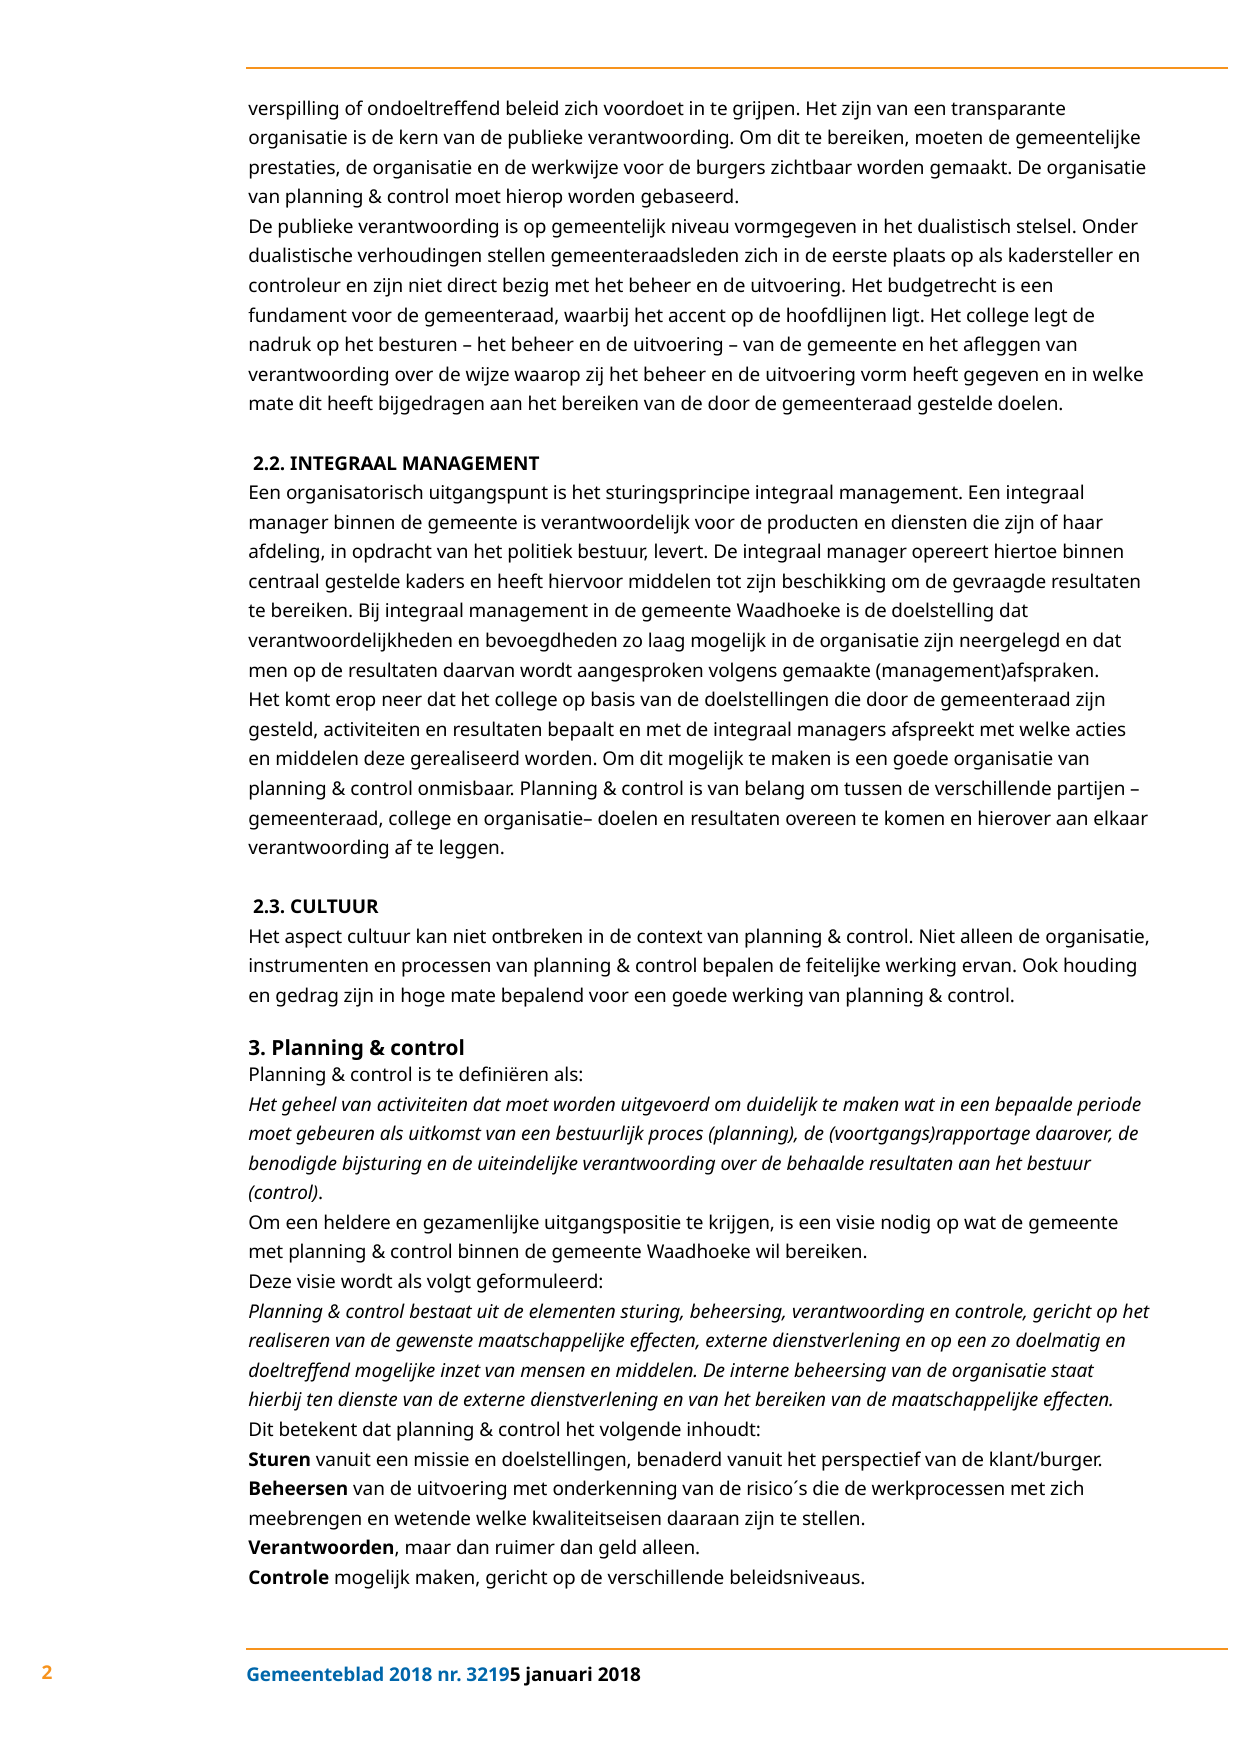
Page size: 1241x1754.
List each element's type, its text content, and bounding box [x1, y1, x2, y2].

text Het aspect cultuur kan niet ontbreken in de context van planning & control. Niet alleen de organisatie, instrumenten en processen van planning & control bepalen de feitelijke werking ervan. Ook houding en gedrag zijn in hoge mate bepalend voor een goede werking van planning & control. [248, 923, 1152, 1008]
text Planning & control is te definiëren als: [248, 1061, 1152, 1087]
text Dit betekent dat planning & control het volgende inhoudt: [248, 1416, 1152, 1442]
text 2.3. CULTUUR [248, 893, 1152, 919]
text 2.2. INTEGRAAL MANAGEMENT [248, 450, 1152, 476]
text Om een heldere en gezamenlijke uitgangspositie te krijgen, is een visie nodig op wat de gemeente met planning & control binnen de gemeente Waadhoeke wil bereiken. [248, 1209, 1152, 1264]
picture [41, 47, 231, 172]
text Planning & control bestaat uit de elementen sturing, beheersing, verantwoording en controle, gericht op het realiseren van de gewenste maatschappelijke effecten, externe dienstverlening en op een zo doelmatig en doeltreffend mogelijke inzet van mensen en middelen. De interne beheersing van de organisatie staat hierbij ten dienste van de externe dienstverlening en van het bereiken van de maatschappelijke effecten. [248, 1298, 1152, 1412]
text verspilling of ondoeltreffend beleid zich voordoet in te grijpen. Het zijn van een transparante organisatie is de kern van de publieke verantwoording. Om dit te bereiken, moeten de gemeentelijke prestaties, de organisatie en de werkwijze voor de burgers zichtbaar worden gemaakt. De organisatie van planning & control moet hierop worden gebaseerd. [248, 95, 1152, 209]
text Verantwoorden, maar dan ruimer dan geld alleen. [248, 1534, 1152, 1560]
text Het komt erop neer dat het college op basis van de doelstellingen die door de gemeenteraad zijn gesteld, activiteiten en resultaten bepaalt en met de integraal managers afspreekt met welke acties en middelen deze gerealiseerd worden. Om dit mogelijk te maken is een goede organisatie van planning & control onmisbaar. Planning & control is van belang om tussen de verschillende partijen –gemeenteraad, college en organisatie– doelen en resultaten overeen te komen en hierover aan elkaar verantwoording af te leggen. [248, 686, 1152, 860]
text 3. Planning & control [248, 1033, 1152, 1061]
text De publieke verantwoording is op gemeentelijk niveau vormgegeven in het dualistisch stelsel. Onder dualistische verhoudingen stellen gemeenteraadsleden zich in de eerste plaats op als kadersteller en controleur en zijn niet direct bezig met het beheer en de uitvoering. Het budgetrecht is een fundament voor de gemeenteraad, waarbij het accent op de hoofdlijnen ligt. Het college legt de nadruk op het besturen – het beheer en de uitvoering – van de gemeente en het afleggen van verantwoording over de wijze waarop zij het beheer en de uitvoering vorm heeft gegeven en in welke mate dit heeft bijgedragen aan het bereiken van de door de gemeenteraad gestelde doelen. [248, 213, 1152, 416]
text Sturen vanuit een missie en doelstellingen, benaderd vanuit het perspectief van de klant/burger. [248, 1446, 1152, 1471]
text Controle mogelijk maken, gericht op de verschillende beleidsniveaus. [248, 1564, 1152, 1590]
text Deze visie wordt als volgt geformuleerd: [248, 1268, 1152, 1294]
text Het geheel van activiteiten dat moet worden uitgevoerd om duidelijk te maken wat in een bepaalde periode moet gebeuren als uitkomst van een bestuurlijk proces (planning), de (voortgangs)rapportage daarover, de benodigde bijsturing en de uiteindelijke verantwoording over de behaalde resultaten aan het bestuur (control). [248, 1091, 1152, 1205]
text Een organisatorisch uitgangspunt is het sturingsprincipe integraal management. Een integraal manager binnen de gemeente is verantwoordelijk voor de producten en diensten die zijn of haar afdeling, in opdracht van het politiek bestuur, levert. De integraal manager opereert hiertoe binnen centraal gestelde kaders en heeft hiervoor middelen tot zijn beschikking om de gevraagde resultaten te bereiken. Bij integraal management in de gemeente Waadhoeke is de doelstelling dat verantwoordelijkheden en bevoegdheden zo laag mogelijk in de organisatie zijn neergelegd en dat men op de resultaten daarvan wordt aangesproken volgens gemaakte (management)afspraken. [248, 479, 1152, 683]
text Beheersen van de uitvoering met onderkenning van de risico´s die de werkprocessen met zich meebrengen en wetende welke kwaliteitseisen daaraan zijn te stellen. [248, 1475, 1152, 1531]
